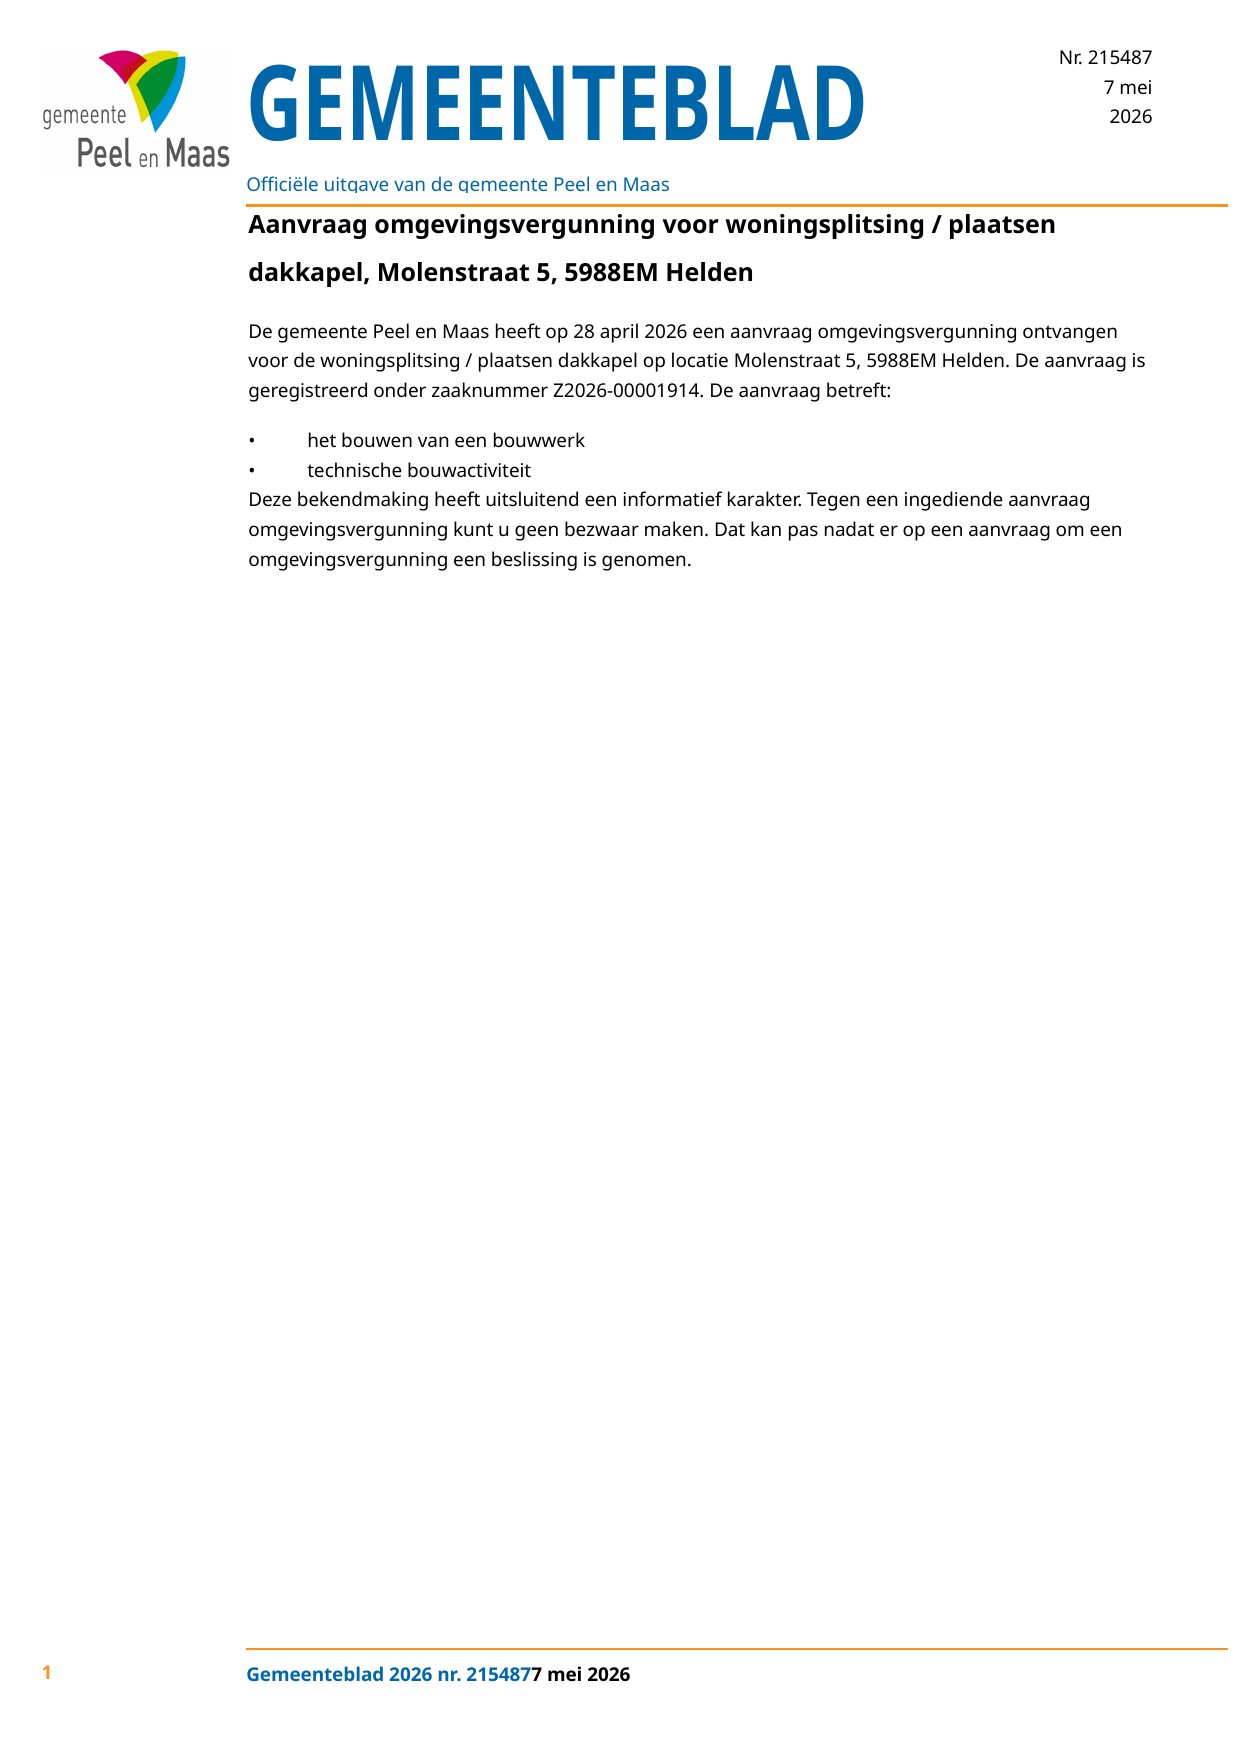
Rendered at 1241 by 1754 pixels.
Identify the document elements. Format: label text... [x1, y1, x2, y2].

text Deze bekendmaking heeft uitsluitend een informatief karakter. Tegen een ingediende aanvraag omgevingsvergunning kunt u geen bezwaar maken. Dat kan pas nadat er op een aanvraag om een omgevingsvergunning een beslissing is genomen. [248, 487, 1152, 572]
list het bouwen van een bouwwerk [248, 427, 1152, 453]
list technische bouwactiviteit [248, 457, 1152, 483]
text Aanvraag omgevingsvergunning voor woningsplitsing / plaatsen dakkapel, Molenstraat 5, 5988EM Helden [248, 207, 1152, 288]
text De gemeente Peel en Maas heeft op 28 april 2026 een aanvraag omgevingsvergunning ontvangen voor de woningsplitsing / plaatsen dakkapel op locatie Molenstraat 5, 5988EM Helden. De aanvraag is geregistreerd onder zaaknummer Z2026-00001914. De aanvraag betreft: [248, 318, 1152, 403]
picture [41, 47, 231, 172]
